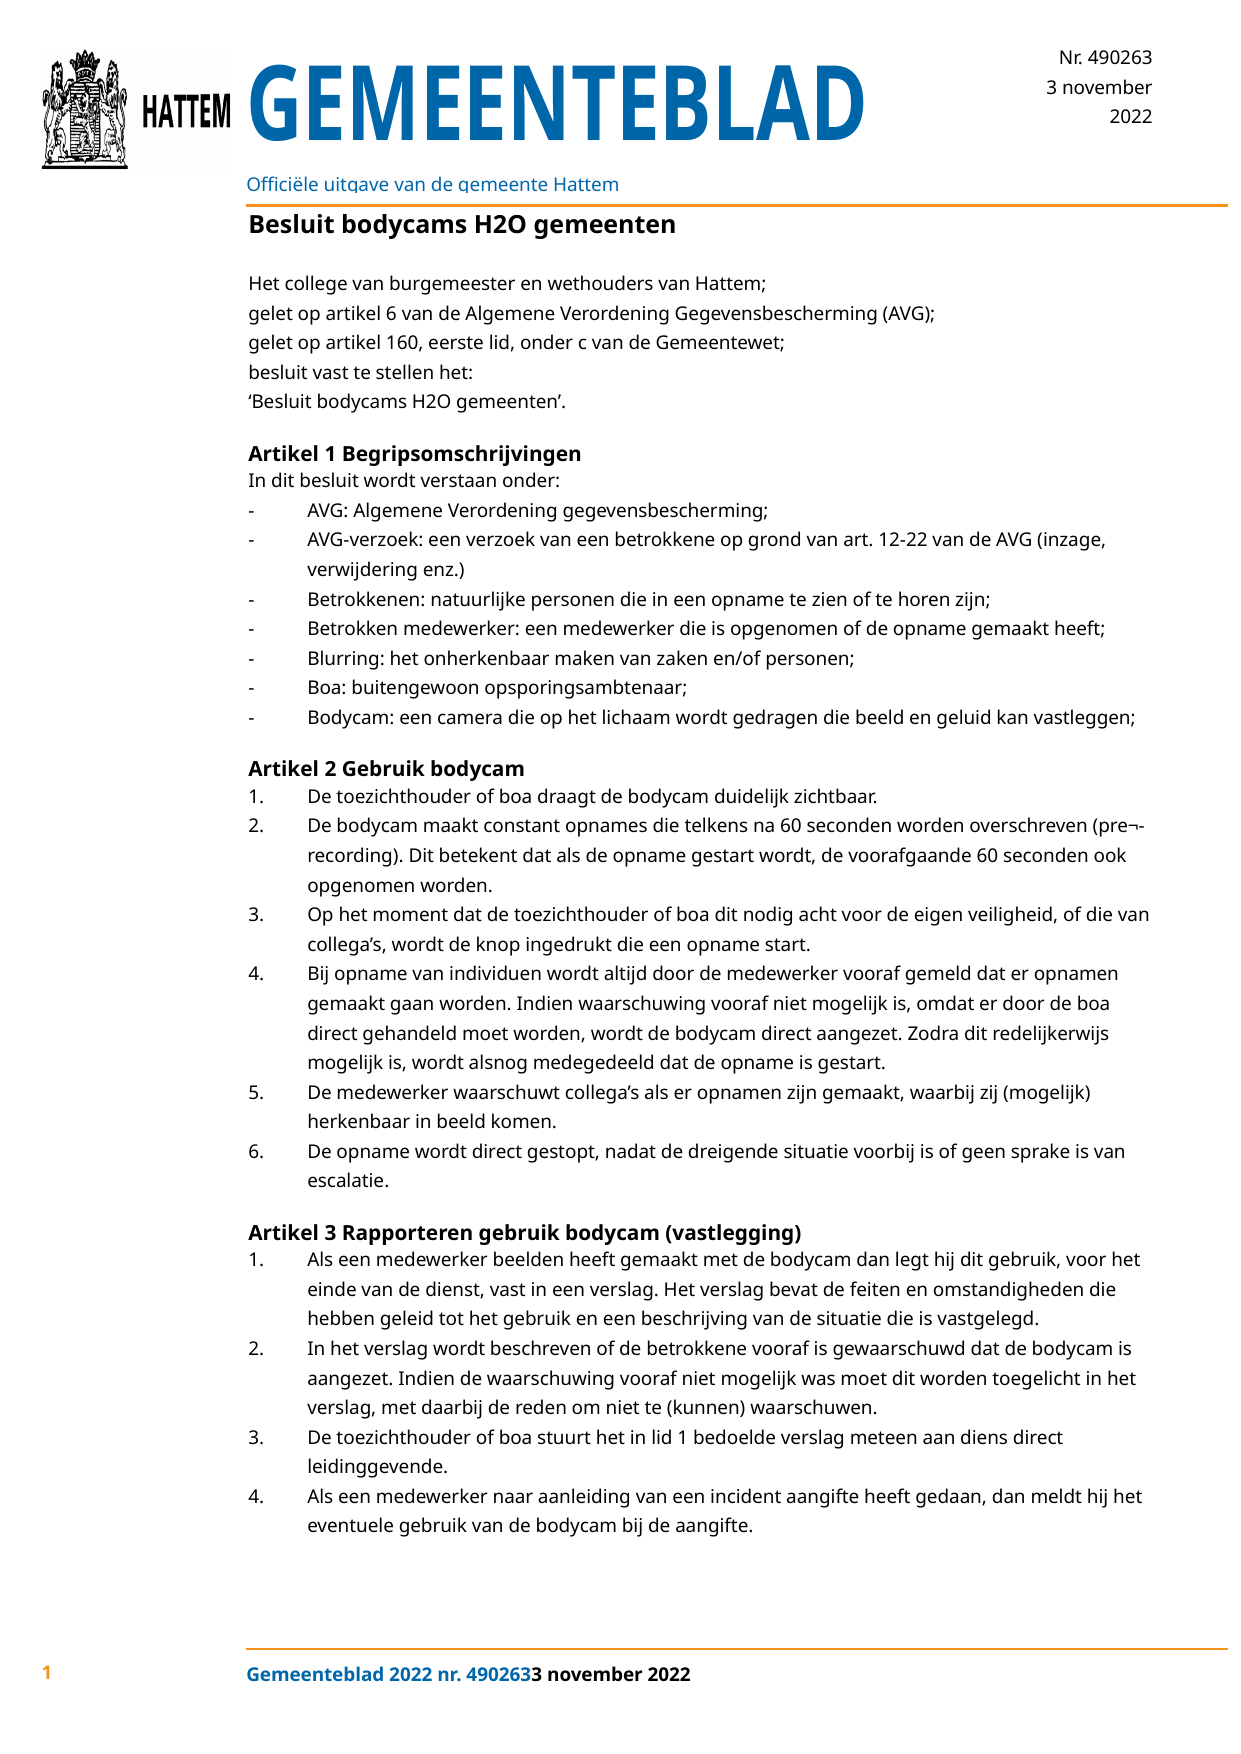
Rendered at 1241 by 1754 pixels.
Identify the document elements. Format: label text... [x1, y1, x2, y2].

list Betrokken medewerker: een medewerker die is opgenomen of de opname gemaakt heeft; [248, 615, 1152, 641]
list In het verslag wordt beschreven of de betrokkene vooraf is gewaarschuwd dat de bodycam is aangezet. Indien de waarschuwing vooraf niet mogelijk was moet dit worden toegelicht in het verslag, met daarbij de reden om niet te (kunnen) waarschuwen. [248, 1335, 1152, 1420]
text Artikel 2 Gebruik bodycam [248, 754, 1152, 783]
list AVG-verzoek: een verzoek van een betrokkene op grond van art. 12-22 van de AVG (inzage, verwijdering enz.) [248, 527, 1152, 582]
list Als een medewerker beelden heeft gemaakt met de bodycam dan legt hij dit gebruik, voor het einde van de dienst, vast in een verslag. Het verslag bevat de feiten en omstandigheden die hebben geleid tot het gebruik en een beschrijving van de situatie die is vastgelegd. [248, 1246, 1152, 1331]
text Het college van burgemeester en wethouders van Hattem; [248, 270, 1152, 296]
picture [41, 47, 231, 172]
list AVG: Algemene Verordening gegevensbescherming; [248, 497, 1152, 523]
text In dit besluit wordt verstaan onder: [248, 467, 1152, 493]
list Boa: buitengewoon opsporingsambtenaar; [248, 674, 1152, 700]
list De toezichthouder of boa stuurt het in lid 1 bedoelde verslag meteen aan diens direct leidinggevende. [248, 1424, 1152, 1479]
text Artikel 1 Begripsomschrijvingen [248, 439, 1152, 467]
text Artikel 3 Rapporteren gebruik bodycam (vastlegging) [248, 1218, 1152, 1246]
list De medewerker waarschuwt collega’s als er opnamen zijn gemaakt, waarbij zij (mogelijk) herkenbaar in beeld komen. [248, 1079, 1152, 1134]
list Betrokkenen: natuurlijke personen die in een opname te zien of te horen zijn; [248, 586, 1152, 612]
text besluit vast te stellen het: [248, 359, 1152, 385]
list Bij opname van individuen wordt altijd door de medewerker vooraf gemeld dat er opnamen gemaakt gaan worden. Indien waarschuwing vooraf niet mogelijk is, omdat er door de boa direct gehandeld moet worden, wordt de bodycam direct aangezet. Zodra dit redelijkerwijs mogelijk is, wordt alsnog medegedeeld dat de opname is gestart. [248, 961, 1152, 1075]
list Bodycam: een camera die op het lichaam wordt gedragen die beeld en geluid kan vastleggen; [248, 704, 1152, 730]
list Als een medewerker naar aanleiding van een incident aangifte heeft gedaan, dan meldt hij het eventuele gebruik van de bodycam bij de aangifte. [248, 1483, 1152, 1538]
text ‘Besluit bodycams H2O gemeenten’. [248, 389, 1152, 414]
text gelet op artikel 160, eerste lid, onder c van de Gemeentewet; [248, 329, 1152, 355]
list De toezichthouder of boa draagt de bodycam duidelijk zichtbaar. [248, 783, 1152, 809]
text gelet op artikel 6 van de Algemene Verordening Gegevensbescherming (AVG); [248, 300, 1152, 326]
text Besluit bodycams H2O gemeenten [248, 207, 1152, 241]
list Blurring: het onherkenbaar maken van zaken en/of personen; [248, 645, 1152, 671]
list De opname wordt direct gestopt, nadat de dreigende situatie voorbij is of geen sprake is van escalatie. [248, 1138, 1152, 1193]
list Op het moment dat de toezichthouder of boa dit nodig acht voor de eigen veiligheid, of die van collega’s, wordt de knop ingedrukt die een opname start. [248, 901, 1152, 957]
list De bodycam maakt constant opnames die telkens na 60 seconden worden overschreven (pre¬-recording). Dit betekent dat als de opname gestart wordt, de voorafgaande 60 seconden ook opgenomen worden. [248, 813, 1152, 897]
